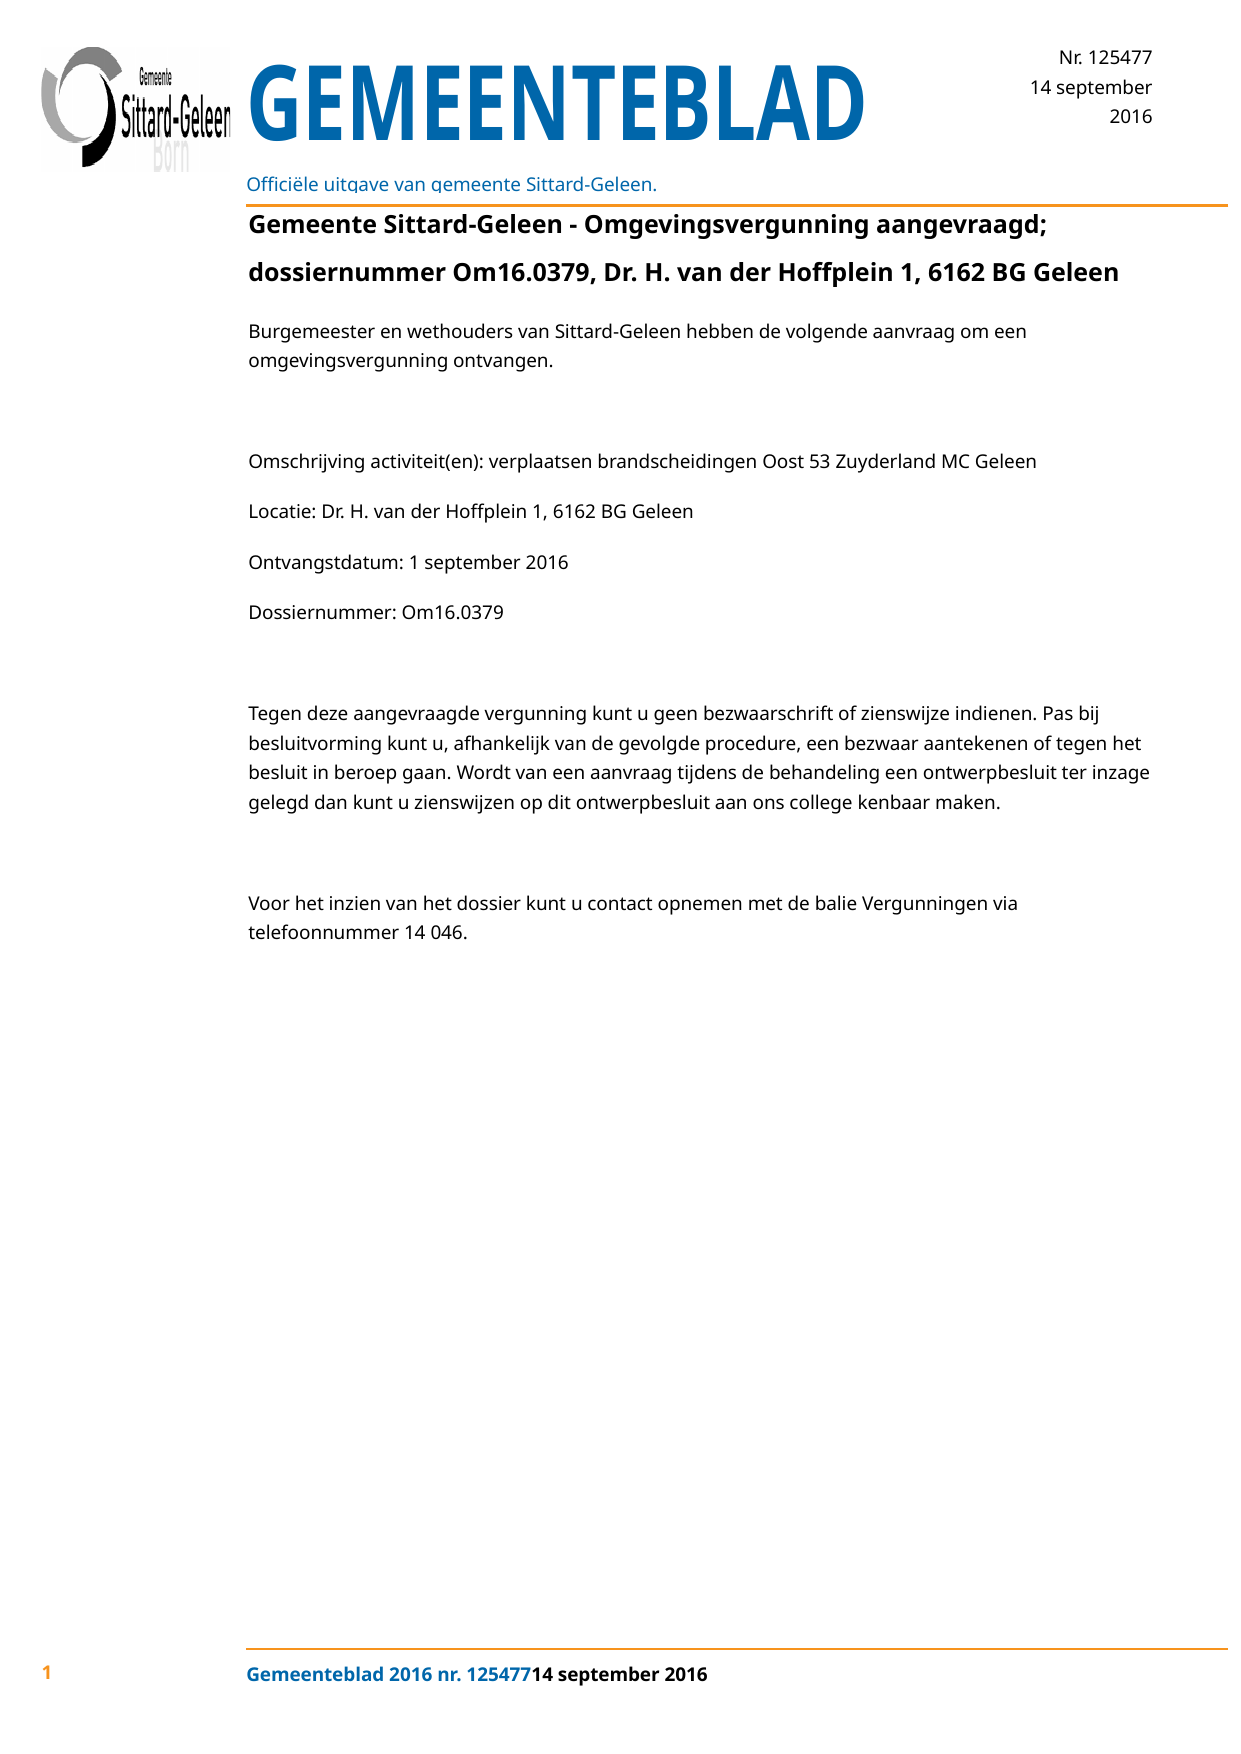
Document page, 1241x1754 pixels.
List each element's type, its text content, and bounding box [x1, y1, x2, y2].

text Dossiernummer: Om16.0379 [248, 599, 1152, 625]
text Tegen deze aangevraagde vergunning kunt u geen bezwaarschrift of zienswijze indienen. Pas bij besluitvorming kunt u, afhankelijk van de gevolgde procedure, een bezwaar aantekenen of tegen het besluit in beroep gaan. Wordt van een aanvraag tijdens de behandeling een ontwerpbesluit ter inzage gelegd dan kunt u zienswijzen op dit ontwerpbesluit aan ons college kenbaar maken. [248, 700, 1152, 815]
text Voor het inzien van het dossier kunt u contact opnemen met de balie Vergunningen via telefoonnummer 14 046. [248, 890, 1152, 945]
text Gemeente Sittard-Geleen - Omgevingsvergunning aangevraagd; dossiernummer Om16.0379, Dr. H. van der Hoffplein 1, 6162 BG Geleen [248, 207, 1152, 288]
picture [41, 47, 231, 172]
text Ontvangstdatum: 1 september 2016 [248, 549, 1152, 575]
text Locatie: Dr. H. van der Hoffplein 1, 6162 BG Geleen [248, 499, 1152, 524]
text Omschrijving activiteit(en): verplaatsen brandscheidingen Oost 53 Zuyderland MC Geleen [248, 448, 1152, 474]
text Burgemeester en wethouders van Sittard-Geleen hebben de volgende aanvraag om een omgevingsvergunning ontvangen. [248, 318, 1152, 373]
